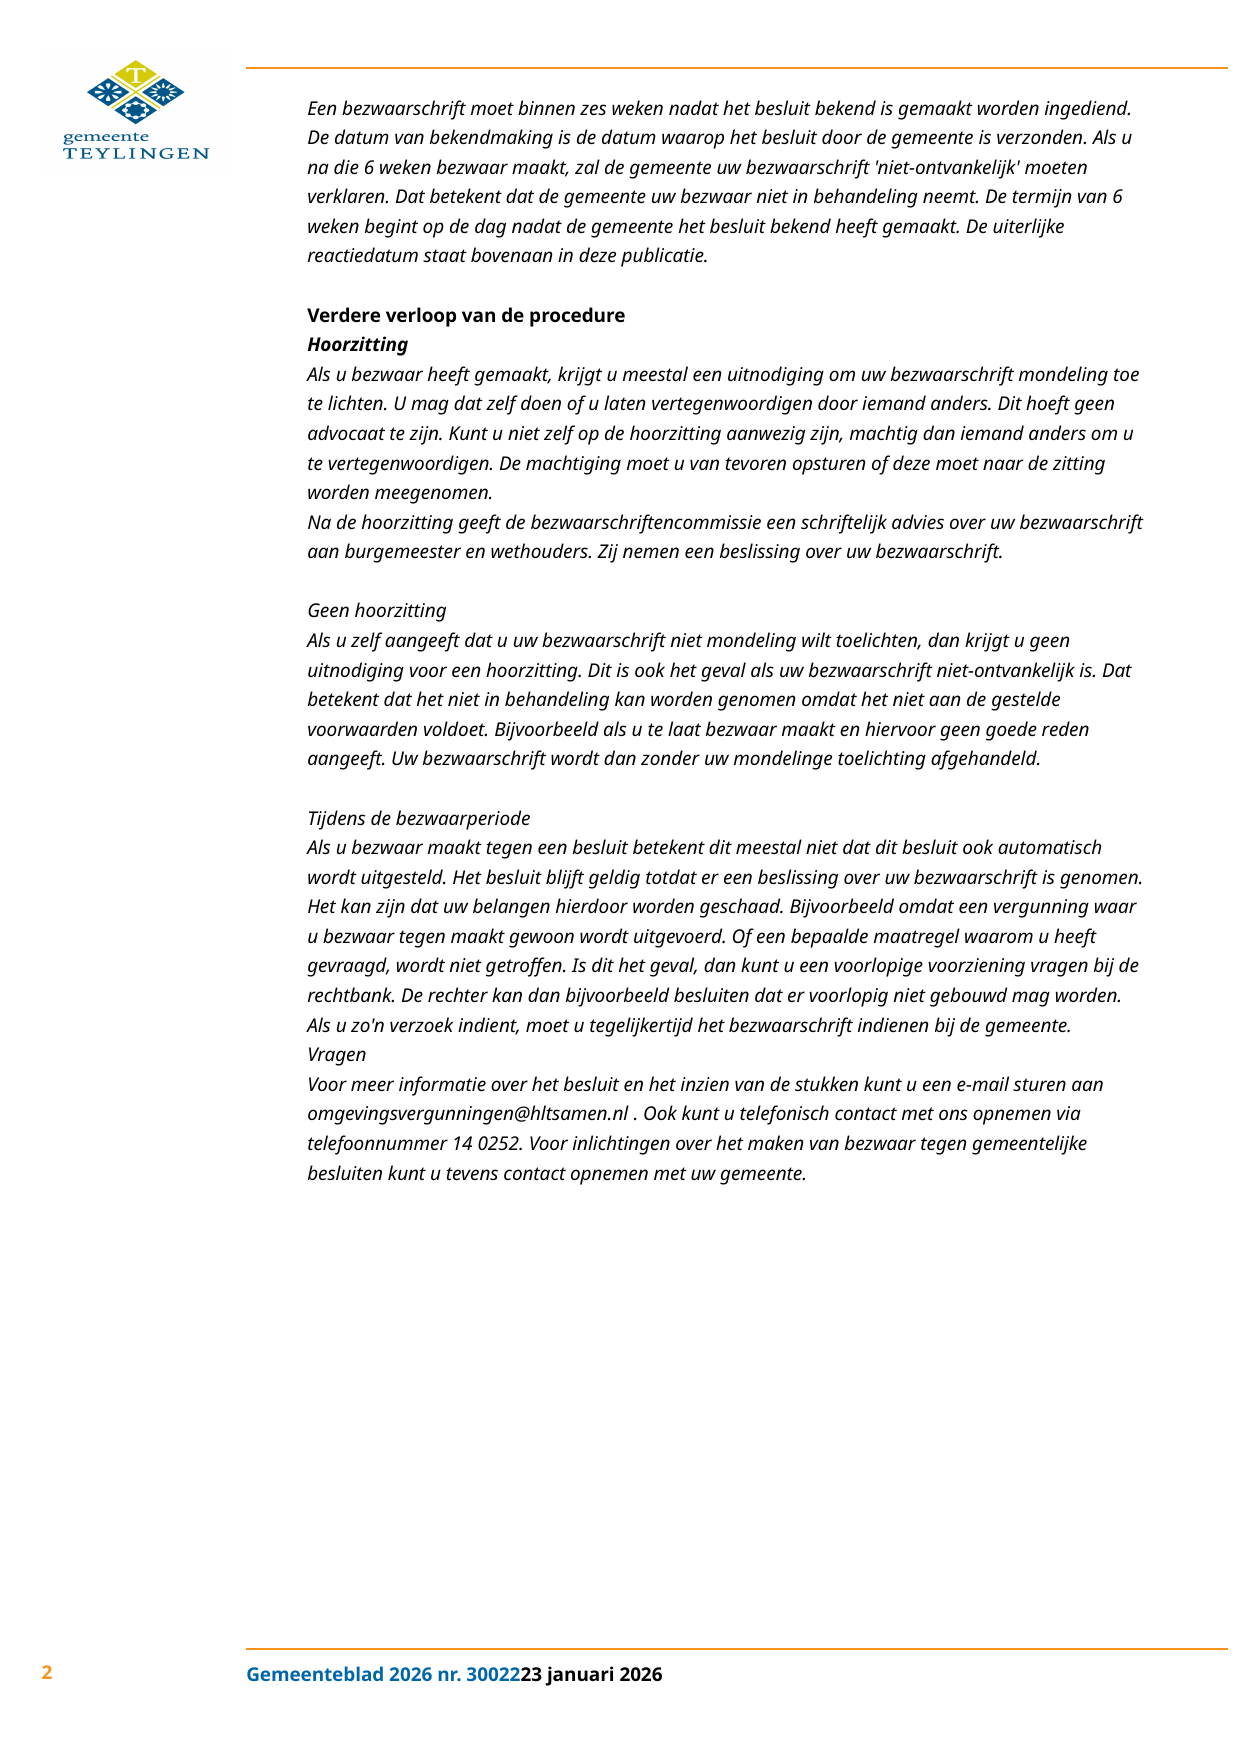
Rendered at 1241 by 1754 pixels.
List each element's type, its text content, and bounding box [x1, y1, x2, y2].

list Vragen [248, 1041, 1152, 1067]
list Een bezwaarschrift moet binnen zes weken nadat het besluit bekend is gemaakt worden ingediend. De datum van bekendmaking is de datum waarop het besluit door de gemeente is verzonden. Als u na die 6 weken bezwaar maakt, zal de gemeente uw bezwaarschrift 'niet-ontvankelijk' moeten verklaren. Dat betekent dat de gemeente uw bezwaar niet in behandeling neemt. De termijn van 6 weken begint op de dag nadat de gemeente het besluit bekend heeft gemaakt. De uiterlijke reactiedatum staat bovenaan in deze publicatie. [248, 95, 1152, 268]
list Tijdens de bezwaarperiode [248, 805, 1152, 831]
list Als u bezwaar maakt tegen een besluit betekent dit meestal niet dat dit besluit ook automatisch wordt uitgesteld. Het besluit blijft geldig totdat er een beslissing over uw bezwaarschrift is genomen. Het kan zijn dat uw belangen hierdoor worden geschaad. Bijvoorbeeld omdat een vergunning waar u bezwaar tegen maakt gewoon wordt uitgevoerd. Of een bepaalde maatregel waarom u heeft gevraagd, wordt niet getroffen. Is dit het geval, dan kunt u een voorlopige voorziening vragen bij de rechtbank. De rechter kan dan bijvoorbeeld besluiten dat er voorlopig niet gebouwd mag worden. Als u zo'n verzoek indient, moet u tegelijkertijd het bezwaarschrift indienen bij de gemeente. [248, 834, 1152, 1038]
list Als u zelf aangeeft dat u uw bezwaarschrift niet mondeling wilt toelichten, dan krijgt u geen uitnodiging voor een hoorzitting. Dit is ook het geval als uw bezwaarschrift niet-ontvankelijk is. Dat betekent dat het niet in behandeling kan worden genomen omdat het niet aan de gestelde voorwaarden voldoet. Bijvoorbeeld als u te laat bezwaar maakt en hiervoor geen goede reden aangeeft. Uw bezwaarschrift wordt dan zonder uw mondelinge toelichting afgehandeld. [248, 627, 1152, 771]
list Hoorzitting [248, 331, 1152, 357]
list Geen hoorzitting [248, 598, 1152, 623]
picture [41, 47, 231, 172]
list Als u bezwaar heeft gemaakt, krijgt u meestal een uitnodiging om uw bezwaarschrift mondeling toe te lichten. U mag dat zelf doen of u laten vertegenwoordigen door iemand anders. Dit hoeft geen advocaat te zijn. Kunt u niet zelf op de hoorzitting aanwezig zijn, machtig dan iemand anders om u te vertegenwoordigen. De machtiging moet u van tevoren opsturen of deze moet naar de zitting worden meegenomen. [248, 361, 1152, 505]
list Verdere verloop van de procedure [248, 302, 1152, 328]
list Voor meer informatie over het besluit en het inzien van de stukken kunt u een e-mail sturen aan omgevingsvergunningen@hltsamen.nl . Ook kunt u telefonisch contact met ons opnemen via telefoonnummer 14 0252. Voor inlichtingen over het maken van bezwaar tegen gemeentelijke besluiten kunt u tevens contact opnemen met uw gemeente. [248, 1071, 1152, 1186]
list Na de hoorzitting geeft de bezwaarschriftencommissie een schriftelijk advies over uw bezwaarschrift aan burgemeester en wethouders. Zij nemen een beslissing over uw bezwaarschrift. [248, 509, 1152, 564]
